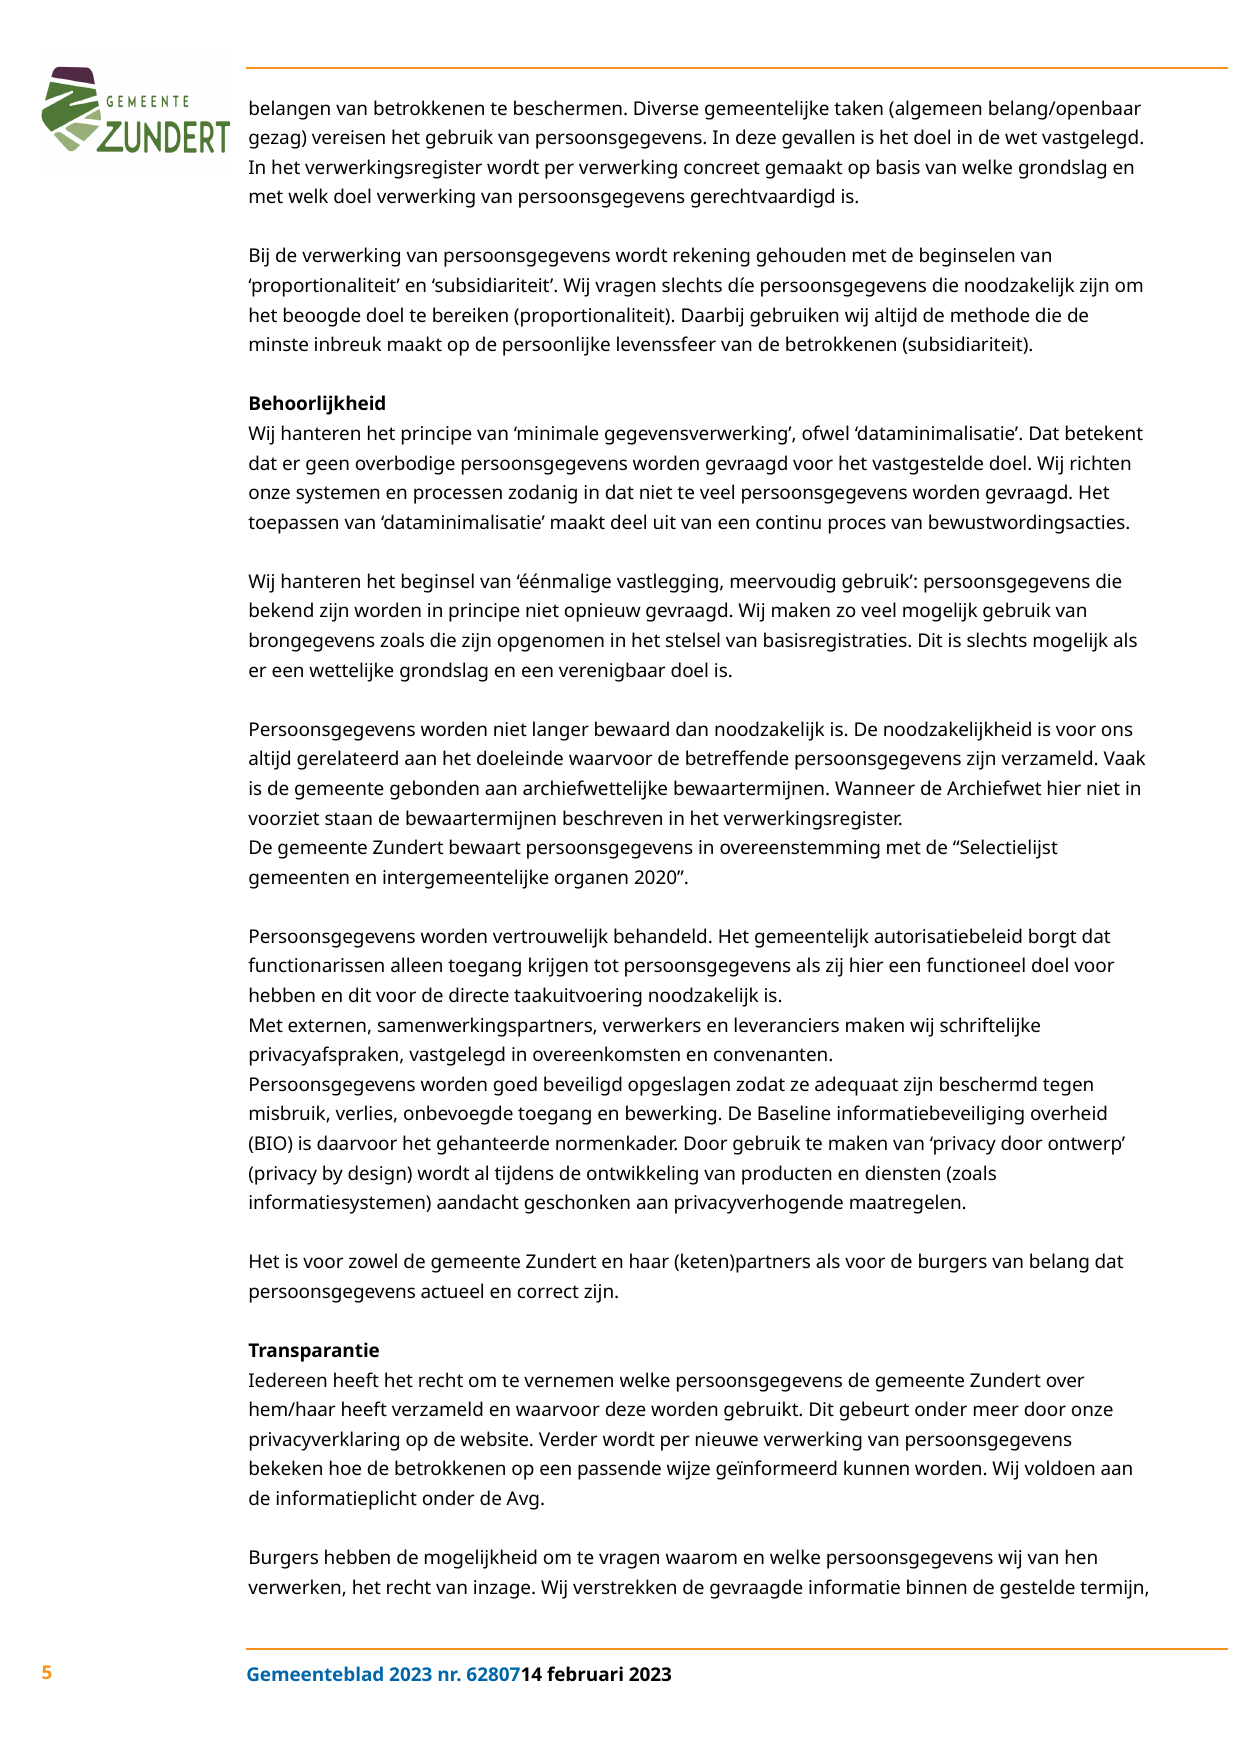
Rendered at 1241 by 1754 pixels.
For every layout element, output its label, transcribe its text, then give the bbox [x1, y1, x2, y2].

text Persoonsgegevens worden goed beveiligd opgeslagen zodat ze adequaat zijn beschermd tegen misbruik, verlies, onbevoegde toegang en bewerking. De Baseline informatiebeveiliging overheid (BIO) is daarvoor het gehanteerde normenkader. Door gebruik te maken van ‘privacy door ontwerp’ (privacy by design) wordt al tijdens de ontwikkeling van producten en diensten (zoals informatiesystemen) aandacht geschonken aan privacyverhogende maatregelen. [248, 1071, 1152, 1215]
text Persoonsgegevens worden vertrouwelijk behandeld. Het gemeentelijk autorisatiebeleid borgt dat functionarissen alleen toegang krijgen tot persoonsgegevens als zij hier een functioneel doel voor hebben en dit voor de directe taakuitvoering noodzakelijk is. [248, 923, 1152, 1008]
picture [41, 47, 231, 172]
text Iedereen heeft het recht om te vernemen welke persoonsgegevens de gemeente Zundert over hem/haar heeft verzameld en waarvoor deze worden gebruikt. Dit gebeurt onder meer door onze privacyverklaring op de website. Verder wordt per nieuwe verwerking van persoonsgegevens bekeken hoe de betrokkenen op een passende wijze geïnformeerd kunnen worden. Wij voldoen aan de informatieplicht onder de Avg. [248, 1367, 1152, 1511]
text Wij hanteren het beginsel van ‘éénmalige vastlegging, meervoudig gebruik’: persoonsgegevens die bekend zijn worden in principe niet opnieuw gevraagd. Wij maken zo veel mogelijk gebruik van brongegevens zoals die zijn opgenomen in het stelsel van basisregistraties. Dit is slechts mogelijk als er een wettelijke grondslag en een verenigbaar doel is. [248, 568, 1152, 683]
text Het is voor zowel de gemeente Zundert en haar (keten)partners als voor de burgers van belang dat persoonsgegevens actueel en correct zijn. [248, 1248, 1152, 1304]
text De gemeente Zundert bewaart persoonsgegevens in overeenstemming met de “Selectielijst gemeenten en intergemeentelijke organen 2020”. [248, 834, 1152, 890]
text Persoonsgegevens worden niet langer bewaard dan noodzakelijk is. De noodzakelijkheid is voor ons altijd gerelateerd aan het doeleinde waarvoor de betreffende persoonsgegevens zijn verzameld. Vaak is de gemeente gebonden aan archiefwettelijke bewaartermijnen. Wanneer de Archiefwet hier niet in voorziet staan de bewaartermijnen beschreven in het verwerkingsregister. [248, 716, 1152, 831]
text Transparantie [248, 1337, 1152, 1363]
text Met externen, samenwerkingspartners, verwerkers en leveranciers maken wij schriftelijke privacyafspraken, vastgelegd in overeenkomsten en convenanten. [248, 1012, 1152, 1067]
text Wij hanteren het principe van ‘minimale gegevensverwerking’, ofwel ‘dataminimalisatie’. Dat betekent dat er geen overbodige persoonsgegevens worden gevraagd voor het vastgestelde doel. Wij richten onze systemen en processen zodanig in dat niet te veel persoonsgegevens worden gevraagd. Het toepassen van ‘dataminimalisatie’ maakt deel uit van een continu proces van bewustwordingsacties. [248, 420, 1152, 535]
text Bij de verwerking van persoonsgegevens wordt rekening gehouden met de beginselen van ‘proportionaliteit’ en ‘subsidiariteit’. Wij vragen slechts díe persoonsgegevens die noodzakelijk zijn om het beoogde doel te bereiken (proportionaliteit). Daarbij gebruiken wij altijd de methode die de minste inbreuk maakt op de persoonlijke levenssfeer van de betrokkenen (subsidiariteit). [248, 243, 1152, 357]
text belangen van betrokkenen te beschermen. Diverse gemeentelijke taken (algemeen belang/openbaar gezag) vereisen het gebruik van persoonsgegevens. In deze gevallen is het doel in de wet vastgelegd. In het verwerkingsregister wordt per verwerking concreet gemaakt op basis van welke grondslag en met welk doel verwerking van persoonsgegevens gerechtvaardigd is. [248, 95, 1152, 209]
text Burgers hebben de mogelijkheid om te vragen waarom en welke persoonsgegevens wij van hen verwerken, het recht van inzage. Wij verstrekken de gevraagde informatie binnen de gestelde termijn, [248, 1544, 1152, 1600]
text Behoorlijkheid [248, 391, 1152, 416]
